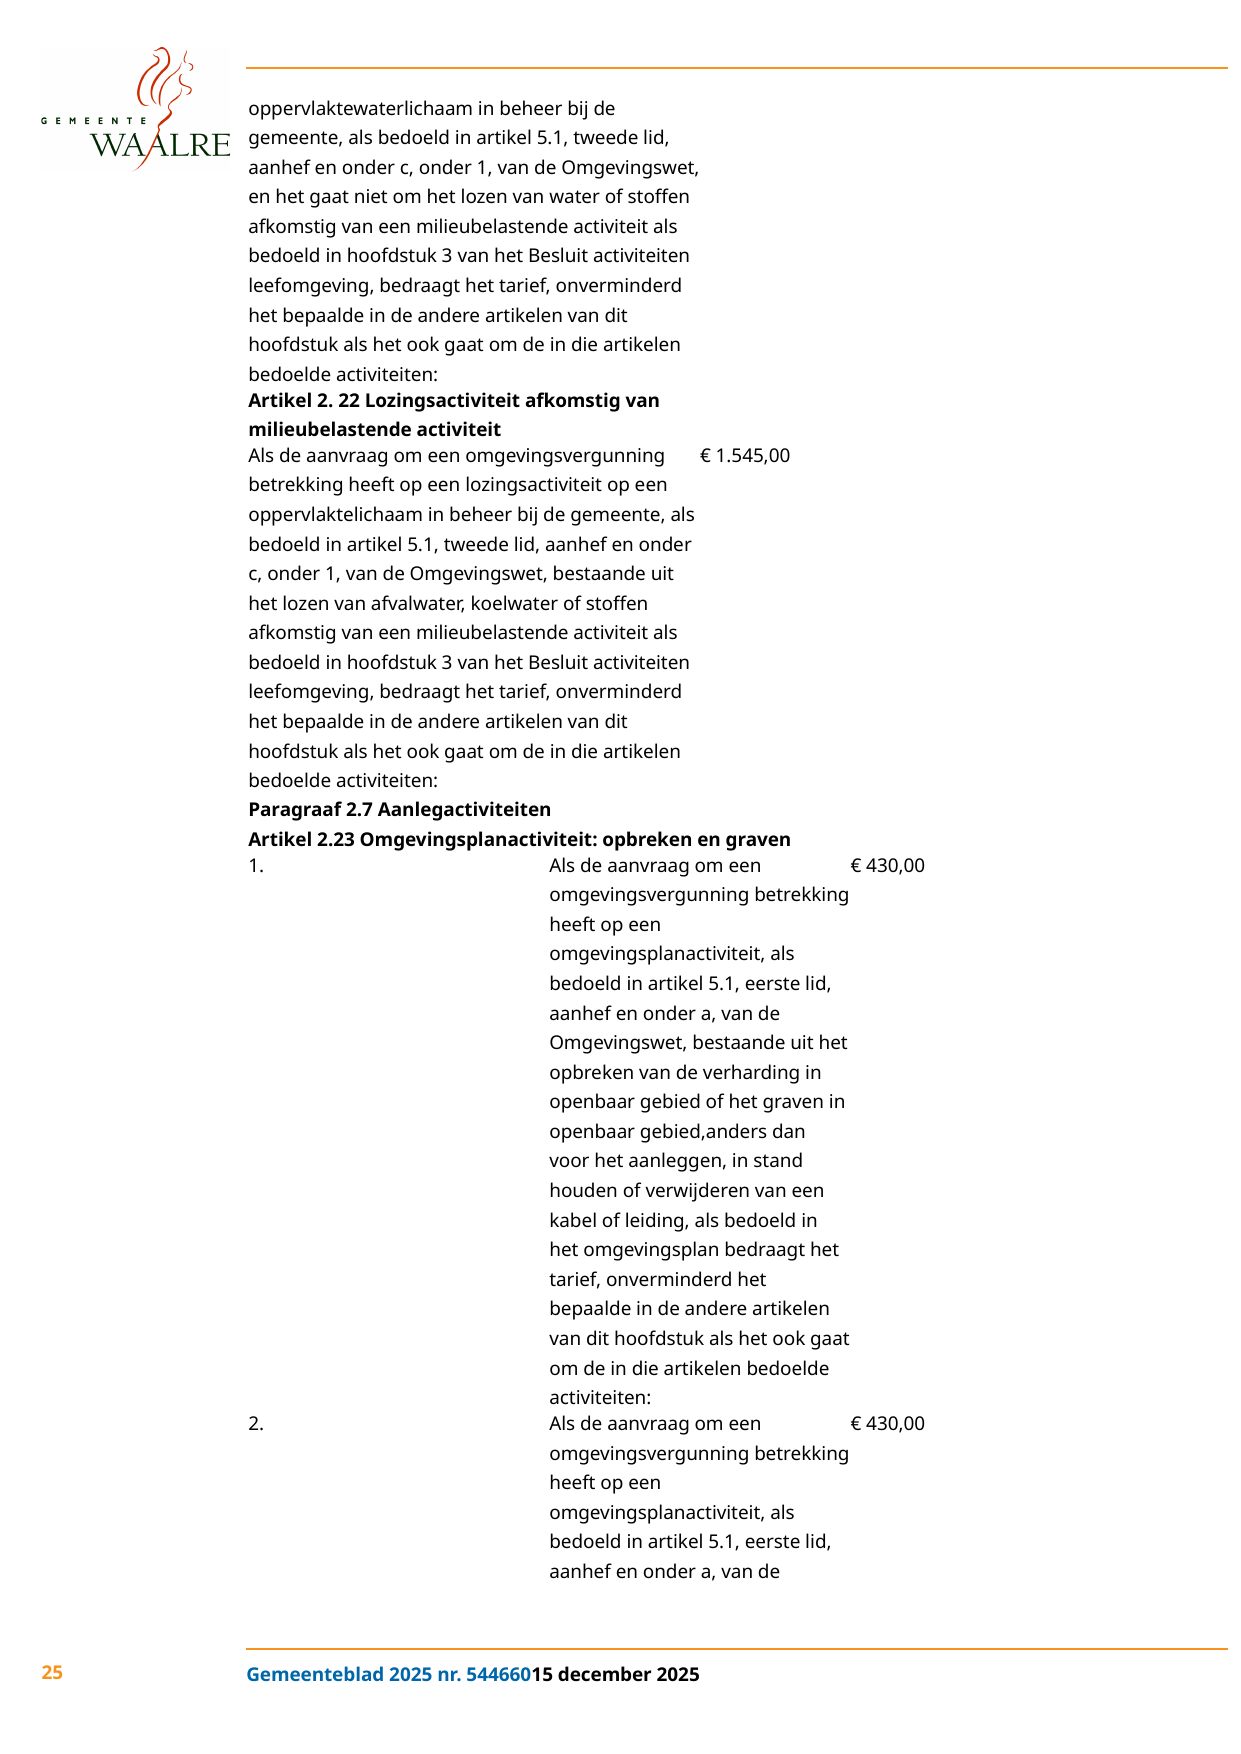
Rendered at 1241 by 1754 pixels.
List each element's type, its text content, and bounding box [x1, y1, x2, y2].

table_cell oppervlaktewaterlichaam in beheer bij de gemeente, als bedoeld in artikel 5.1, tweede lid, aanhef en onder c, onder 1, van de Omgevingswet, en het gaat niet om het lozen van water of stoffen afkomstig van een milieubelastende activiteit als bedoeld in hoofdstuk 3 van het Besluit activiteiten leefomgeving, bedraagt het tarief, onverminderd het bepaalde in de andere artikelen van dit hoofdstuk als het ook gaat om de in die artikelen bedoelde activiteiten: [248, 95, 700, 387]
table_cell € 1.545,00 [700, 442, 1152, 793]
table_cell Als de aanvraag om een omgevingsvergunning betrekking heeft op een omgevingsplanactiviteit, als bedoeld in artikel 5.1, eerste lid, aanhef en onder a, van de [549, 1410, 850, 1584]
table_cell € 430,00 [850, 852, 1152, 1410]
table_header [850, 826, 1152, 852]
table_cell Als de aanvraag om een omgevingsvergunning betrekking heeft op een lozingsactiviteit op een oppervlaktelichaam in beheer bij de gemeente, als bedoeld in artikel 5.1, tweede lid, aanhef en onder c, onder 1, van de Omgevingswet, bestaande uit het lozen van afvalwater, koelwater of stoffen afkomstig van een milieubelastende activiteit als bedoeld in hoofdstuk 3 van het Besluit activiteiten leefomgeving, bedraagt het tarief, onverminderd het bepaalde in de andere artikelen van dit hoofdstuk als het ook gaat om de in die artikelen bedoelde activiteiten: [248, 442, 700, 793]
table_cell 1. [248, 852, 549, 1410]
table_cell Artikel 2. 22 Lozingsactiviteit afkomstig van milieubelastende activiteit [248, 387, 700, 442]
text Paragraaf 2.7 Aanlegactiviteiten [248, 796, 1152, 822]
table_cell [700, 95, 1152, 387]
table_header Artikel 2.23 Omgevingsplanactiviteit: opbreken en graven [248, 826, 850, 852]
table_cell 2. [248, 1410, 549, 1584]
table_cell Als de aanvraag om een omgevingsvergunning betrekking heeft op een omgevingsplanactiviteit, als bedoeld in artikel 5.1, eerste lid, aanhef en onder a, van de Omgevingswet, bestaande uit het opbreken van de verharding in openbaar gebied of het graven in openbaar gebied,anders dan voor het aanleggen, in stand houden of verwijderen van een kabel of leiding, als bedoeld in het omgevingsplan bedraagt het tarief, onverminderd het bepaalde in de andere artikelen van dit hoofdstuk als het ook gaat om de in die artikelen bedoelde activiteiten: [549, 852, 850, 1410]
picture [41, 47, 231, 172]
table_cell [700, 387, 1152, 442]
table_cell € 430,00 [850, 1410, 1152, 1584]
